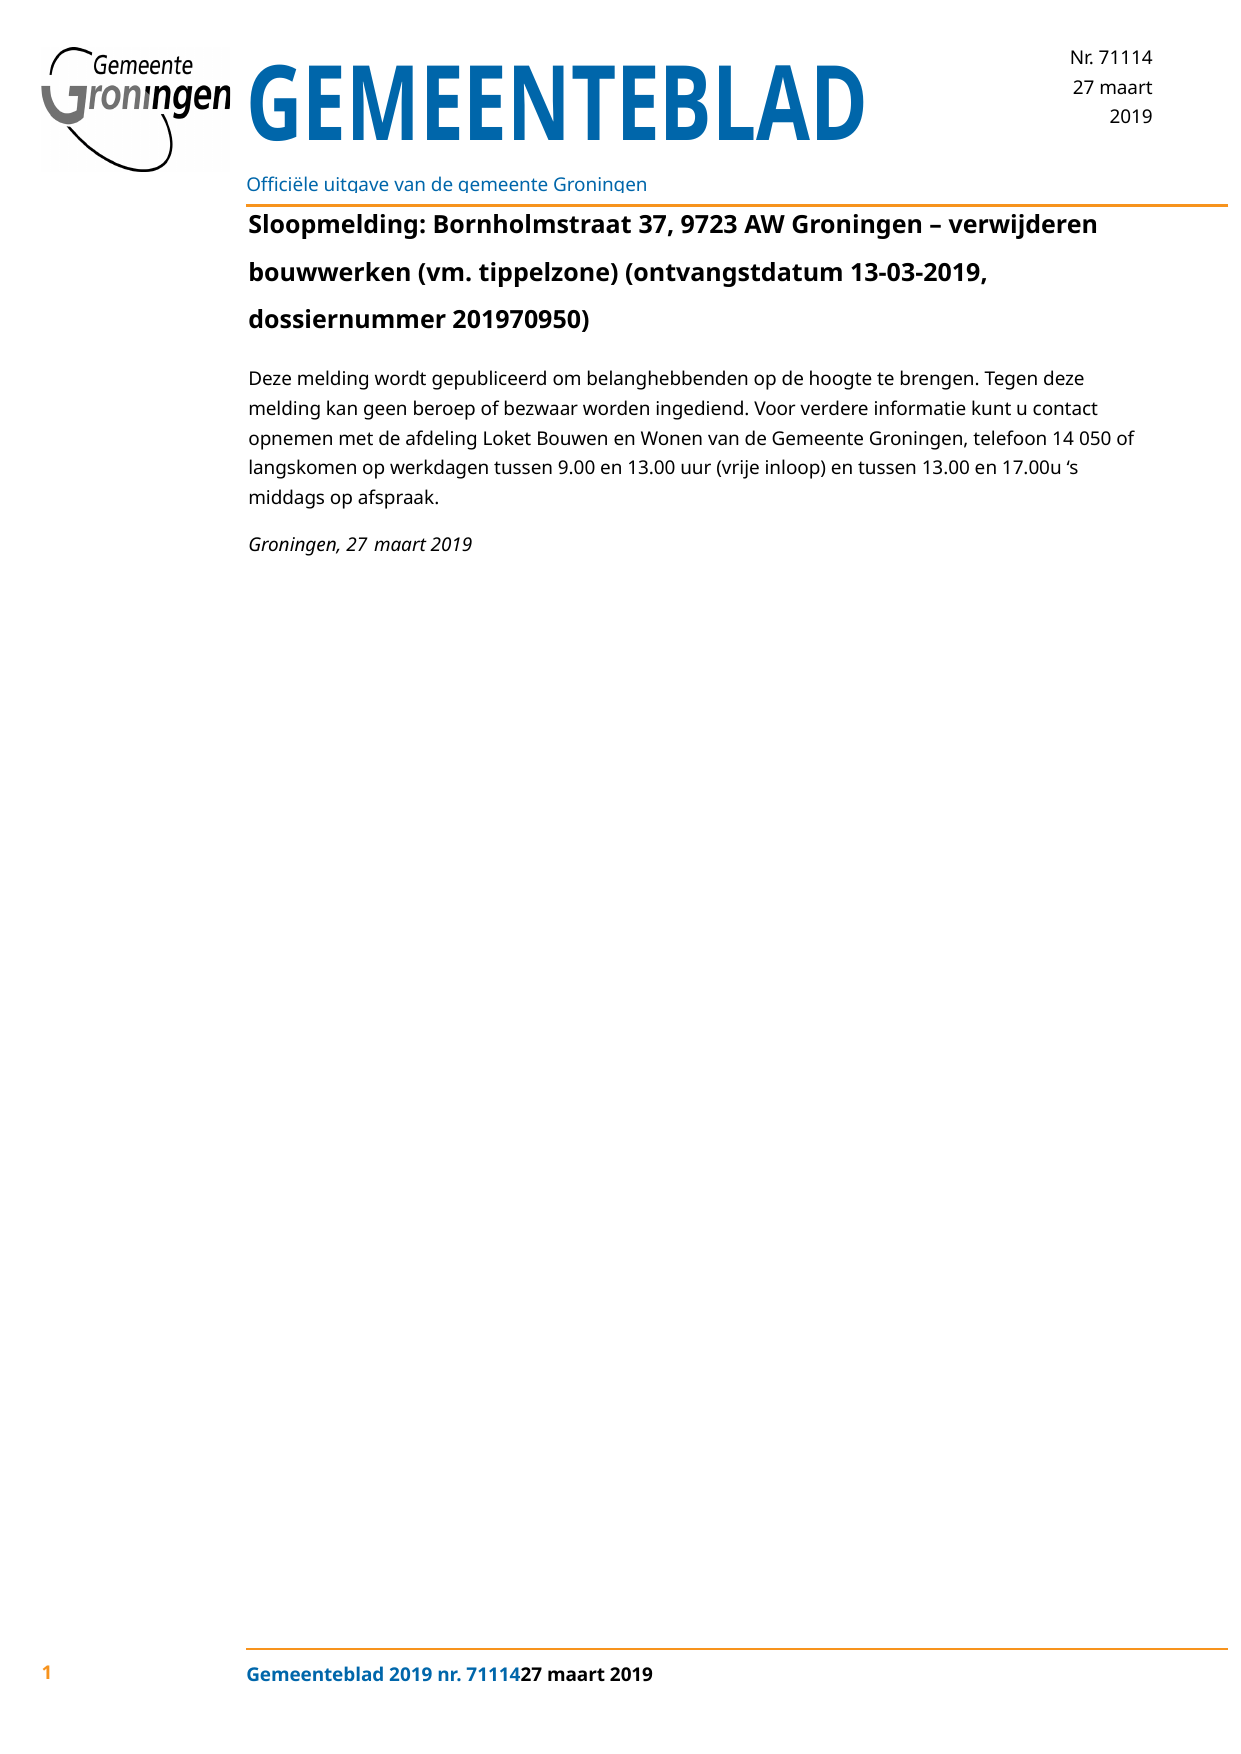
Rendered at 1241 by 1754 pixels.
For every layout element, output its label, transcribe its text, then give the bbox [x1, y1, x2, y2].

text Deze melding wordt gepubliceerd om belanghebbenden op de hoogte te brengen. Tegen deze melding kan geen beroep of bezwaar worden ingediend. Voor verdere informatie kunt u contact opnemen met de afdeling Loket Bouwen en Wonen van de Gemeente Groningen, telefoon 14 050 of langskomen op werkdagen tussen 9.00 en 13.00 uur (vrije inloop) en tussen 13.00 en 17.00u ‘s middags op afspraak. [248, 366, 1152, 509]
picture [41, 47, 231, 172]
text Sloopmelding: Bornholmstraat 37, 9723 AW Groningen – verwijderen bouwwerken (vm. tippelzone) (ontvangstdatum 13-03-2019, dossiernummer 201970950) [248, 207, 1152, 336]
text Groningen, 27 maart 2019 [248, 532, 1152, 557]
